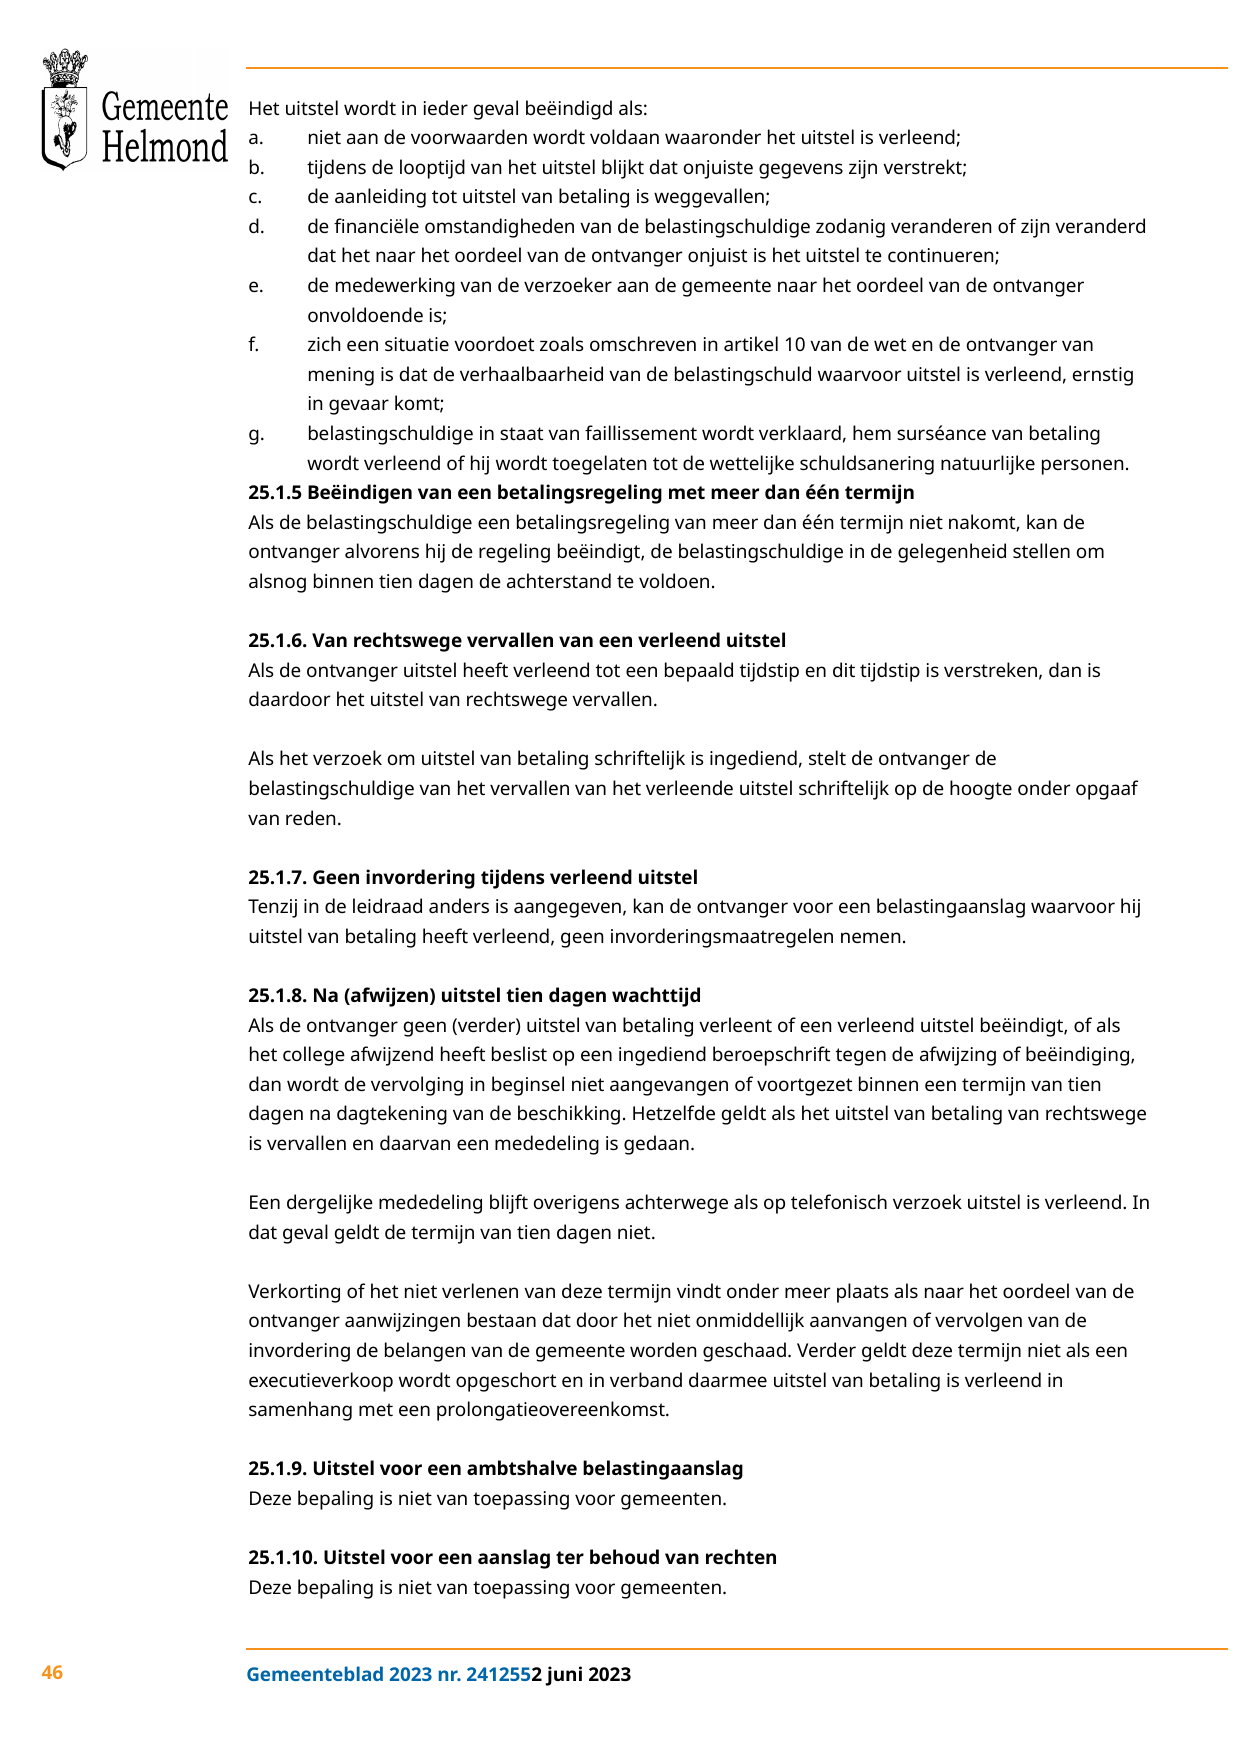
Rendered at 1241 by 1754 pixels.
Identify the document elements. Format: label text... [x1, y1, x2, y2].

list de financiële omstandigheden van de belastingschuldige zodanig veranderen of zijn veranderd dat het naar het oordeel van de ontvanger onjuist is het uitstel te continueren; [248, 213, 1152, 268]
text Tenzij in de leidraad anders is aangegeven, kan de ontvanger voor een belastingaanslag waarvoor hij uitstel van betaling heeft verleend, geen invorderingsmaatregelen nemen. [248, 893, 1152, 949]
text Als het verzoek om uitstel van betaling schriftelijk is ingediend, stelt de ontvanger de belastingschuldige van het vervallen van het verleende uitstel schriftelijk op de hoogte onder opgaaf van reden. [248, 746, 1152, 831]
text Verkorting of het niet verlenen van deze termijn vindt onder meer plaats als naar het oordeel van de ontvanger aanwijzingen bestaan dat door het niet onmiddellijk aanvangen of vervolgen van de invordering de belangen van de gemeente worden geschaad. Verder geldt deze termijn niet als een executieverkoop wordt opgeschort en in verband daarmee uitstel van betaling is verleend in samenhang met een prolongatieovereenkomst. [248, 1278, 1152, 1422]
list niet aan de voorwaarden wordt voldaan waaronder het uitstel is verleend; [248, 124, 1152, 150]
text Een dergelijke mededeling blijft overigens achterwege als op telefonisch verzoek uitstel is verleend. In dat geval geldt de termijn van tien dagen niet. [248, 1189, 1152, 1245]
list de aanleiding tot uitstel van betaling is weggevallen; [248, 183, 1152, 209]
text Het uitstel wordt in ieder geval beëindigd als: [248, 95, 1152, 121]
text 25.1.7. Geen invordering tijdens verleend uitstel [248, 864, 1152, 890]
list tijdens de looptijd van het uitstel blijkt dat onjuiste gegevens zijn verstrekt; [248, 154, 1152, 180]
list zich een situatie voordoet zoals omschreven in artikel 10 van de wet en de ontvanger van mening is dat de verhaalbaarheid van de belastingschuld waarvoor uitstel is verleend, ernstig in gevaar komt; [248, 331, 1152, 416]
picture [41, 47, 231, 172]
text Deze bepaling is niet van toepassing voor gemeenten. [248, 1485, 1152, 1511]
text 25.1.8. Na (afwijzen) uitstel tien dagen wachttijd [248, 982, 1152, 1008]
text Deze bepaling is niet van toepassing voor gemeenten. [248, 1574, 1152, 1600]
text 25.1.5 Beëindigen van een betalingsregeling met meer dan één termijn [248, 479, 1152, 505]
text Als de ontvanger uitstel heeft verleend tot een bepaald tijdstip en dit tijdstip is verstreken, dan is daardoor het uitstel van rechtswege vervallen. [248, 657, 1152, 712]
text Als de ontvanger geen (verder) uitstel van betaling verleent of een verleend uitstel beëindigt, of als het college afwijzend heeft beslist op een ingediend beroepschrift tegen de afwijzing of beëindiging, dan wordt de vervolging in beginsel niet aangevangen of voortgezet binnen een termijn van tien dagen na dagtekening van de beschikking. Hetzelfde geldt als het uitstel van betaling van rechtswege is vervallen en daarvan een mededeling is gedaan. [248, 1012, 1152, 1156]
text 25.1.10. Uitstel voor een aanslag ter behoud van rechten [248, 1544, 1152, 1570]
text 25.1.9. Uitstel voor een ambtshalve belastingaanslag [248, 1456, 1152, 1481]
list de medewerking van de verzoeker aan de gemeente naar het oordeel van de ontvanger onvoldoende is; [248, 272, 1152, 328]
text 25.1.6. Van rechtswege vervallen van een verleend uitstel [248, 627, 1152, 653]
text Als de belastingschuldige een betalingsregeling van meer dan één termijn niet nakomt, kan de ontvanger alvorens hij de regeling beëindigt, de belastingschuldige in de gelegenheid stellen om alsnog binnen tien dagen de achterstand te voldoen. [248, 509, 1152, 594]
list belastingschuldige in staat van faillissement wordt verklaard, hem surséance van betaling wordt verleend of hij wordt toegelaten tot de wettelijke schuldsanering natuurlijke personen. [248, 420, 1152, 476]
